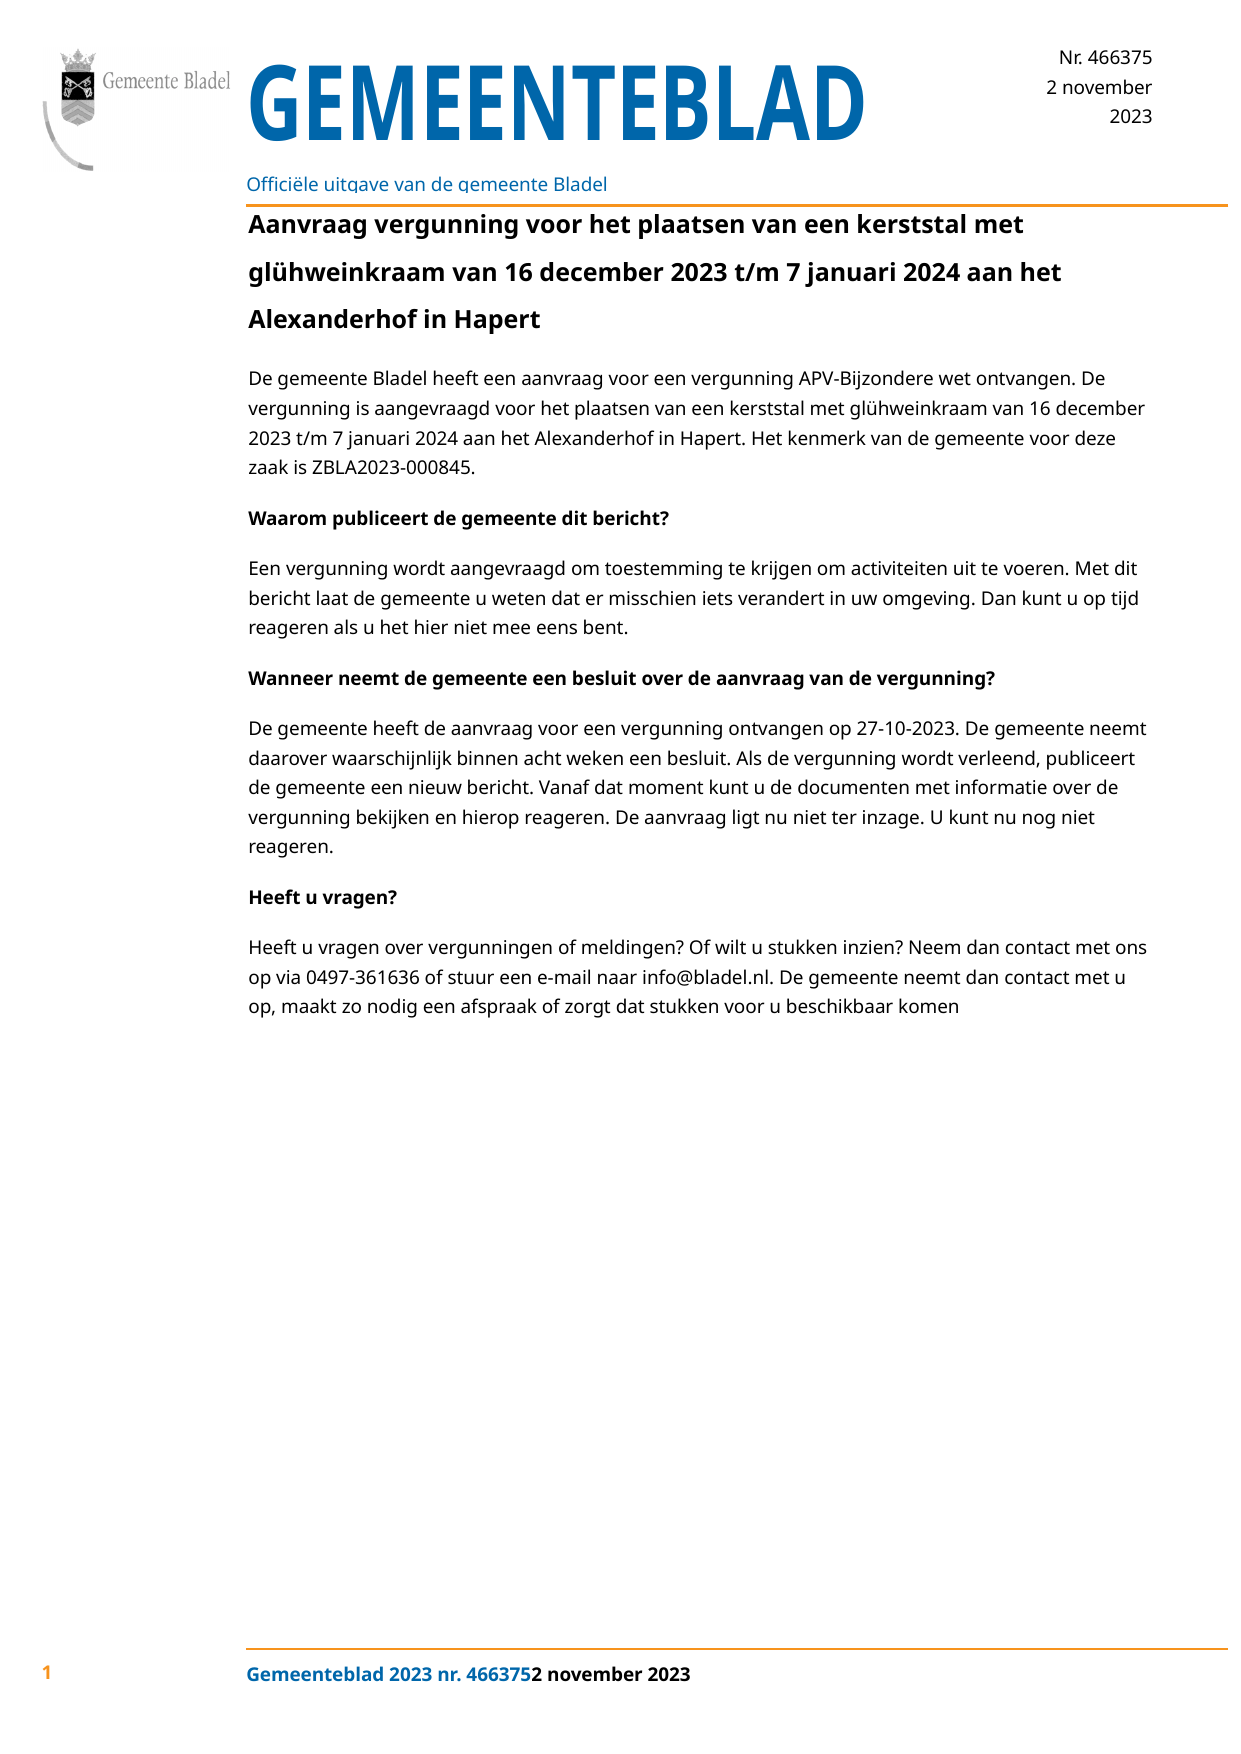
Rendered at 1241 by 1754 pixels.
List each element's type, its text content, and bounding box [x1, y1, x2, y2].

text Heeft u vragen? [248, 884, 1152, 909]
text Wanneer neemt de gemeente een besluit over de aanvraag van de vergunning? [248, 665, 1152, 690]
picture [41, 47, 231, 172]
text Aanvraag vergunning voor het plaatsen van een kerststal met glühweinkraam van 16 december 2023 t/m 7 januari 2024 aan het Alexanderhof in Hapert [248, 207, 1152, 336]
text Een vergunning wordt aangevraagd om toestemming te krijgen om activiteiten uit te voeren. Met dit bericht laat de gemeente u weten dat er misschien iets verandert in uw omgeving. Dan kunt u op tijd reageren als u het hier niet mee eens bent. [248, 555, 1152, 640]
text De gemeente heeft de aanvraag voor een vergunning ontvangen op 27-10-2023. De gemeente neemt daarover waarschijnlijk binnen acht weken een besluit. Als de vergunning wordt verleend, publiceert de gemeente een nieuw bericht. Vanaf dat moment kunt u de documenten met informatie over de vergunning bekijken en hierop reageren. De aanvraag ligt nu niet ter inzage. U kunt nu nog niet reageren. [248, 715, 1152, 859]
text Heeft u vragen over vergunningen of meldingen? Of wilt u stukken inzien? Neem dan contact met ons op via 0497-361636 of stuur een e-mail naar info@bladel.nl. De gemeente neemt dan contact met u op, maakt zo nodig een afspraak of zorgt dat stukken voor u beschikbaar komen [248, 934, 1152, 1019]
text De gemeente Bladel heeft een aanvraag voor een vergunning APV-Bijzondere wet ontvangen. De vergunning is aangevraagd voor het plaatsen van een kerststal met glühweinkraam van 16 december 2023 t/m 7 januari 2024 aan het Alexanderhof in Hapert. Het kenmerk van de gemeente voor deze zaak is ZBLA2023-000845. [248, 366, 1152, 480]
text Waarom publiceert de gemeente dit bericht? [248, 505, 1152, 530]
